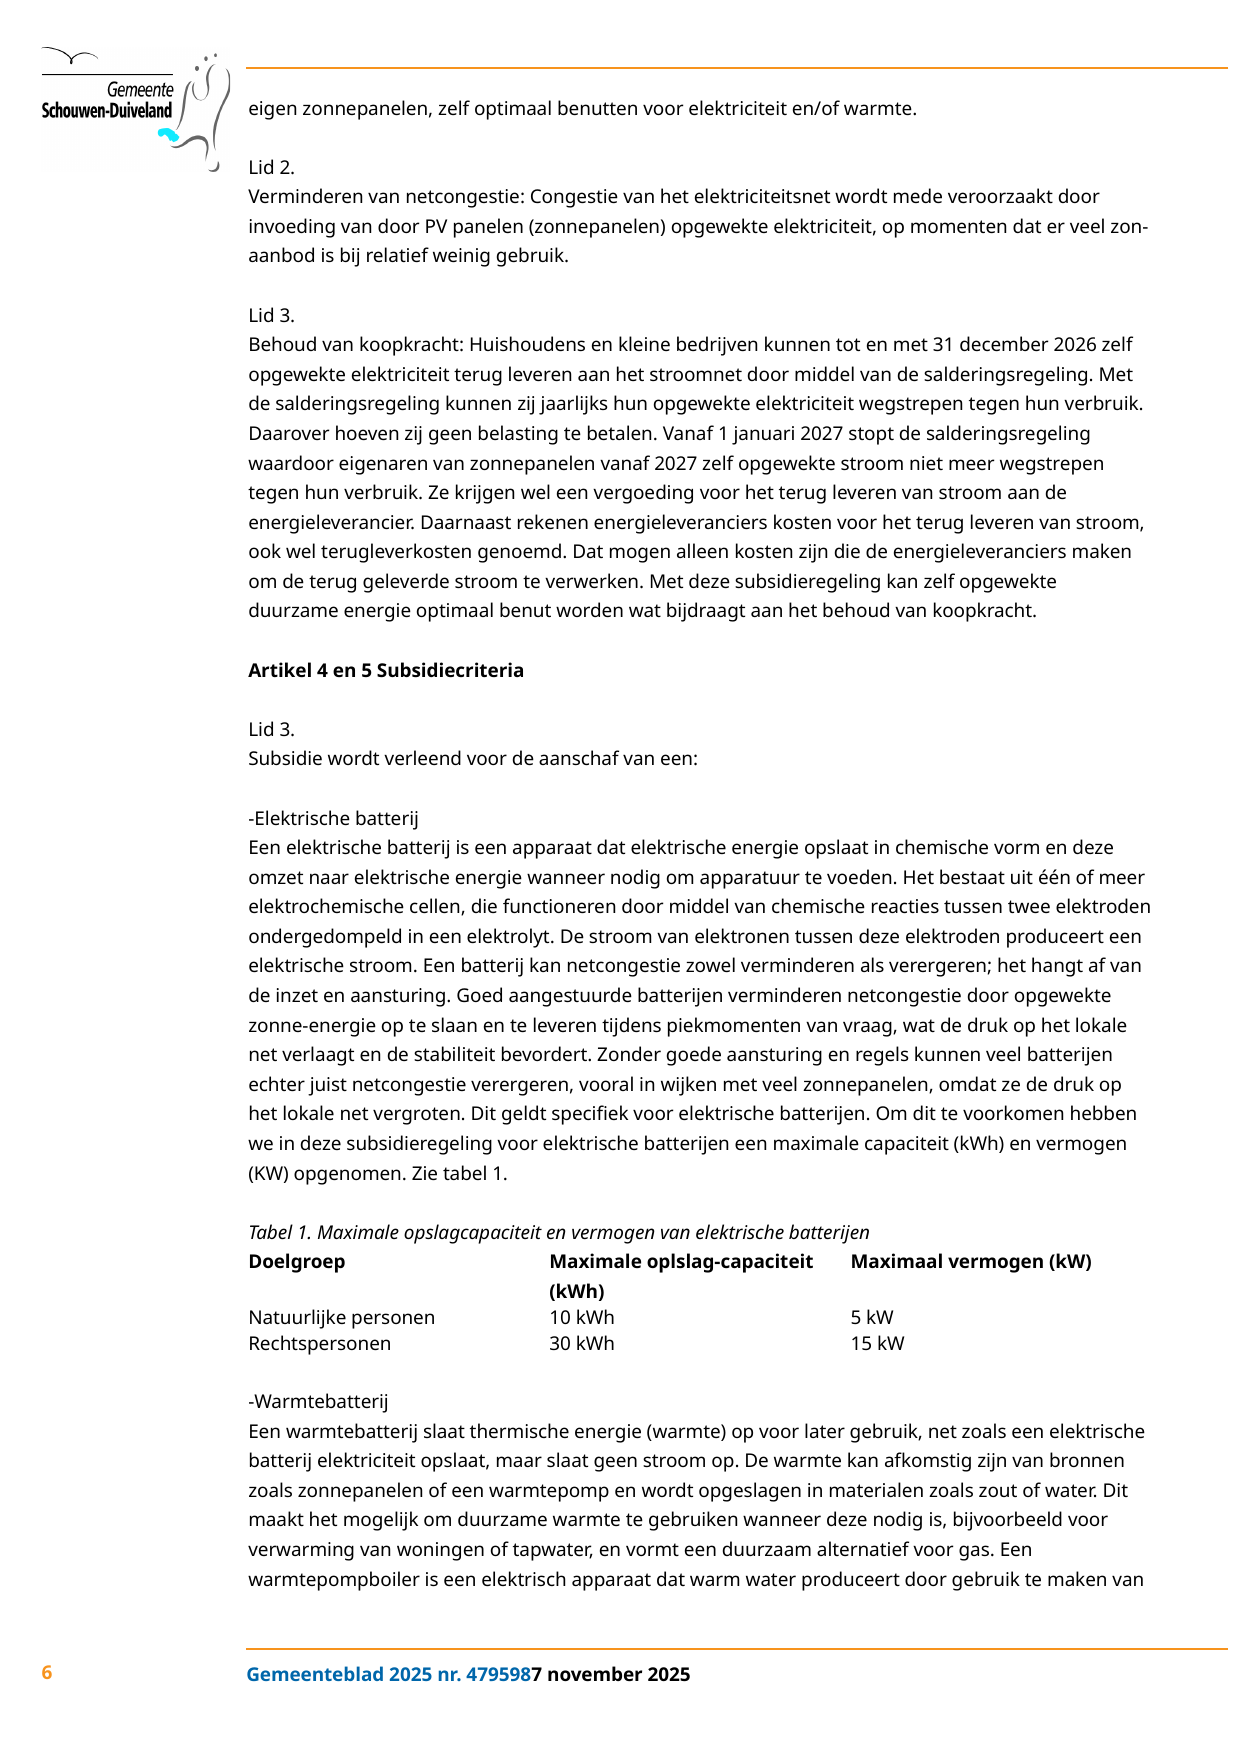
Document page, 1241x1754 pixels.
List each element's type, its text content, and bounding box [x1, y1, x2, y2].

table_header Maximaal vermogen (kW) [850, 1249, 1152, 1304]
text Subsidie wordt verleend voor de aanschaf van een: [248, 746, 1152, 771]
text Artikel 4 en 5 Subsidiecriteria [248, 657, 1152, 683]
text -Elektrische batterij [248, 805, 1152, 831]
text Een warmtebatterij slaat thermische energie (warmte) op voor later gebruik, net zoals een elektrische batterij elektriciteit opslaat, maar slaat geen stroom op. De warmte kan afkomstig zijn van bronnen zoals zonnepanelen of een warmtepomp en wordt opgeslagen in materialen zoals zout of water. Dit maakt het mogelijk om duurzame warmte te gebruiken wanneer deze nodig is, bijvoorbeeld voor verwarming van woningen of tapwater, en vormt een duurzaam alternatief voor gas. Een warmtepompboiler is een elektrisch apparaat dat warm water produceert door gebruik te maken van [248, 1418, 1152, 1591]
text eigen zonnepanelen, zelf optimaal benutten voor elektriciteit en/of warmte. [248, 95, 1152, 121]
text -Warmtebatterij [248, 1388, 1152, 1414]
table_cell Natuurlijke personen [248, 1304, 549, 1330]
table_cell 10 kWh [549, 1304, 850, 1330]
text Verminderen van netcongestie: Congestie van het elektriciteitsnet wordt mede veroorzaakt door invoeding van door PV panelen (zonnepanelen) opgewekte elektriciteit, op momenten dat er veel zon-aanbod is bij relatief weinig gebruik. [248, 183, 1152, 268]
text Lid 3. [248, 716, 1152, 742]
text Behoud van koopkracht: Huishoudens en kleine bedrijven kunnen tot en met 31 december 2026 zelf opgewekte elektriciteit terug leveren aan het stroomnet door middel van de salderingsregeling. Met de salderingsregeling kunnen zij jaarlijks hun opgewekte elektriciteit wegstrepen tegen hun verbruik. Daarover hoeven zij geen belasting te betalen. Vanaf 1 januari 2027 stopt de salderingsregeling waardoor eigenaren van zonnepanelen vanaf 2027 zelf opgewekte stroom niet meer wegstrepen tegen hun verbruik. Ze krijgen wel een vergoeding voor het terug leveren van stroom aan de energieleverancier. Daarnaast rekenen energieleveranciers kosten voor het terug leveren van stroom, ook wel terugleverkosten genoemd. Dat mogen alleen kosten zijn die de energieleveranciers maken om de terug geleverde stroom te verwerken. Met deze subsidieregeling kan zelf opgewekte duurzame energie optimaal benut worden wat bijdraagt aan het behoud van koopkracht. [248, 331, 1152, 623]
text Tabel 1. Maximale opslagcapaciteit en vermogen van elektrische batterijen [248, 1219, 1152, 1245]
table_cell Rechtspersonen [248, 1330, 549, 1355]
table_header Maximale oplslag-capaciteit (kWh) [549, 1249, 850, 1304]
table_cell 30 kWh [549, 1330, 850, 1355]
picture [41, 47, 231, 172]
table_header Doelgroep [248, 1249, 549, 1304]
text Lid 2. [248, 154, 1152, 180]
table_cell 5 kW [850, 1304, 1152, 1330]
text Een elektrische batterij is een apparaat dat elektrische energie opslaat in chemische vorm en deze omzet naar elektrische energie wanneer nodig om apparatuur te voeden. Het bestaat uit één of meer elektrochemische cellen, die functioneren door middel van chemische reacties tussen twee elektroden ondergedompeld in een elektrolyt. De stroom van elektronen tussen deze elektroden produceert een elektrische stroom. Een batterij kan netcongestie zowel verminderen als verergeren; het hangt af van de inzet en aansturing. Goed aangestuurde batterijen verminderen netcongestie door opgewekte zonne-energie op te slaan en te leveren tijdens piekmomenten van vraag, wat de druk op het lokale net verlaagt en de stabiliteit bevordert. Zonder goede aansturing en regels kunnen veel batterijen echter juist netcongestie verergeren, vooral in wijken met veel zonnepanelen, omdat ze de druk op het lokale net vergroten. Dit geldt specifiek voor elektrische batterijen. Om dit te voorkomen hebben we in deze subsidieregeling voor elektrische batterijen een maximale capaciteit (kWh) en vermogen (KW) opgenomen. Zie tabel 1. [248, 834, 1152, 1186]
table_cell 15 kW [850, 1330, 1152, 1355]
text Lid 3. [248, 302, 1152, 328]
